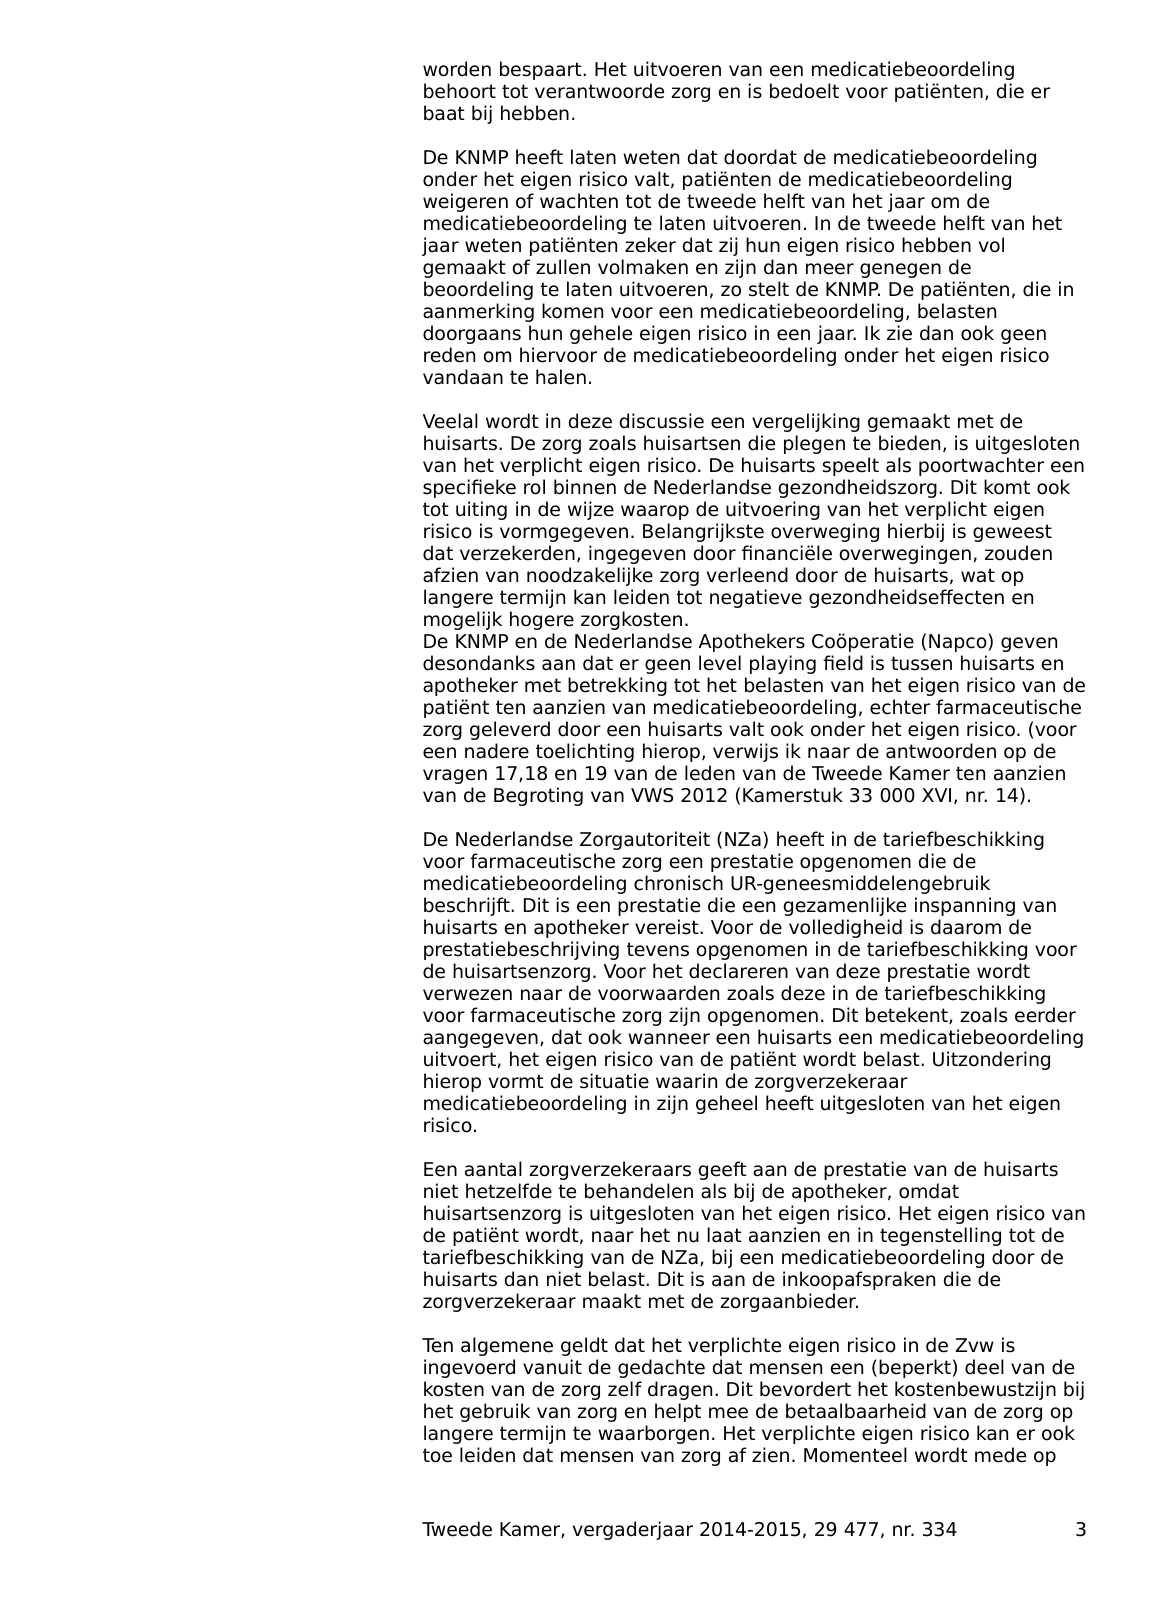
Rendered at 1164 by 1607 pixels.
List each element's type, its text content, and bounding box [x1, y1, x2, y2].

text Een aantal zorgverzekeraars geeft aan de prestatie van de huisarts niet hetzelfde te behandelen als bij de apotheker, omdat huisartsenzorg is uitgesloten van het eigen risico. Het eigen risico van de patiënt wordt, naar het nu laat aanzien en in tegenstelling tot de tariefbeschikking van de NZa, bij een medicatiebeoordeling door de huisarts dan niet belast. Dit is aan de inkoopafspraken die de zorgverzekeraar maakt met de zorgaanbieder. [422, 1159, 1087, 1313]
text Veelal wordt in deze discussie een vergelijking gemaakt met de huisarts. De zorg zoals huisartsen die plegen te bieden, is uitgesloten van het verplicht eigen risico. De huisarts speelt als poortwachter een specifieke rol binnen de Nederlandse gezondheidszorg. Dit komt ook tot uiting in de wijze waarop de uitvoering van het verplicht eigen risico is vormgegeven. Belangrijkste overweging hierbij is geweest dat verzekerden, ingegeven door financiële overwegingen, zouden afzien van noodzakelijke zorg verleend door de huisarts, wat op langere termijn kan leiden tot negatieve gezondheidseffecten en mogelijk hogere zorgkosten. [422, 411, 1087, 631]
text De Nederlandse Zorgautoriteit (NZa) heeft in de tariefbeschikking voor farmaceutische zorg een prestatie opgenomen die de medicatiebeoordeling chronisch UR-geneesmiddelengebruik beschrijft. Dit is een prestatie die een gezamenlijke inspanning van huisarts en apotheker vereist. Voor de volledigheid is daarom de prestatiebeschrijving tevens opgenomen in de tariefbeschikking voor de huisartsenzorg. Voor het declareren van deze prestatie wordt verwezen naar de voorwaarden zoals deze in de tariefbeschikking voor farmaceutische zorg zijn opgenomen. Dit betekent, zoals eerder aangegeven, dat ook wanneer een huisarts een medicatiebeoordeling uitvoert, het eigen risico van de patiënt wordt belast. Uitzondering hierop vormt de situatie waarin de zorgverzekeraar medicatiebeoordeling in zijn geheel heeft uitgesloten van het eigen risico. [422, 829, 1087, 1137]
text worden bespaart. Het uitvoeren van een medicatiebeoordeling behoort tot verantwoorde zorg en is bedoelt voor patiënten, die er baat bij hebben. [422, 59, 1087, 125]
text De KNMP en de Nederlandse Apothekers Coöperatie (Napco) geven desondanks aan dat er geen level playing field is tussen huisarts en apotheker met betrekking tot het belasten van het eigen risico van de patiënt ten aanzien van medicatiebeoordeling, echter farmaceutische zorg geleverd door een huisarts valt ook onder het eigen risico. (voor een nadere toelichting hierop, verwijs ik naar de antwoorden op de vragen 17,18 en 19 van de leden van de Tweede Kamer ten aanzien van de Begroting van VWS 2012 (Kamerstuk 33 000 XVI, nr. 14). [422, 631, 1087, 807]
text Ten algemene geldt dat het verplichte eigen risico in de Zvw is ingevoerd vanuit de gedachte dat mensen een (beperkt) deel van de kosten van de zorg zelf dragen. Dit bevordert het kostenbewustzijn bij het gebruik van zorg en helpt mee de betaalbaarheid van de zorg op langere termijn te waarborgen. Het verplichte eigen risico kan er ook toe leiden dat mensen van zorg af zien. Momenteel wordt mede op [422, 1335, 1087, 1467]
text De KNMP heeft laten weten dat doordat de medicatiebeoordeling onder het eigen risico valt, patiënten de medicatiebeoordeling weigeren of wachten tot de tweede helft van het jaar om de medicatiebeoordeling te laten uitvoeren. In de tweede helft van het jaar weten patiënten zeker dat zij hun eigen risico hebben vol gemaakt of zullen volmaken en zijn dan meer genegen de beoordeling te laten uitvoeren, zo stelt de KNMP. De patiënten, die in aanmerking komen voor een medicatiebeoordeling, belasten doorgaans hun gehele eigen risico in een jaar. Ik zie dan ook geen reden om hiervoor de medicatiebeoordeling onder het eigen risico vandaan te halen. [422, 147, 1087, 389]
